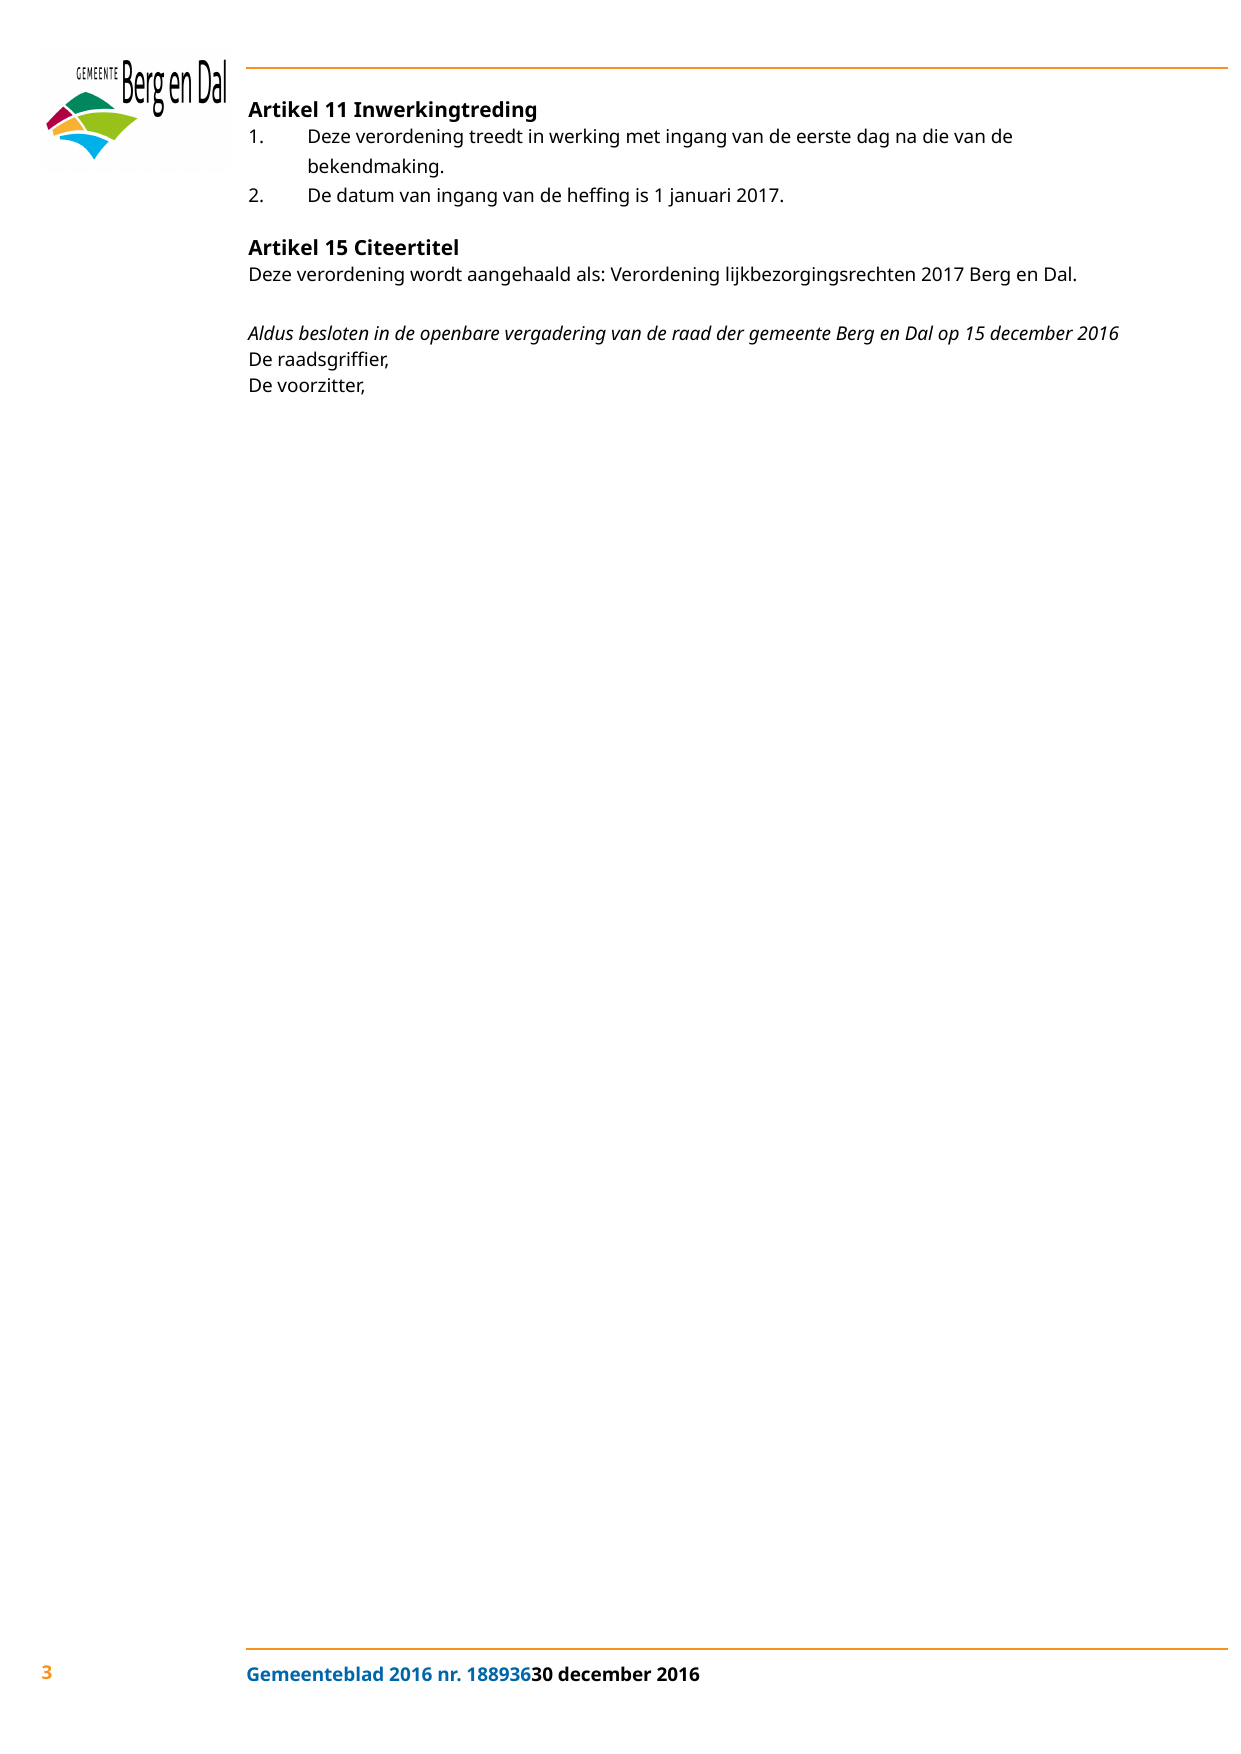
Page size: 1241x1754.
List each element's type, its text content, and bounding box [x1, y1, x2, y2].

text De voorzitter, [248, 372, 1152, 398]
list Deze verordening treedt in werking met ingang van de eerste dag na die van de bekendmaking. [248, 123, 1152, 178]
text Aldus besloten in de openbare vergadering van de raad der gemeente Berg en Dal op 15 december 2016 [248, 320, 1152, 346]
picture [41, 47, 231, 172]
text Artikel 11 Inwerkingtreding [248, 95, 1152, 123]
text Deze verordening wordt aangehaald als: Verordening lijkbezorgingsrechten 2017 Berg en Dal. [248, 261, 1152, 287]
text De raadsgriffier, [248, 346, 1152, 372]
list De datum van ingang van de heffing is 1 januari 2017. [248, 182, 1152, 208]
text Artikel 15 Citeertitel [248, 233, 1152, 261]
